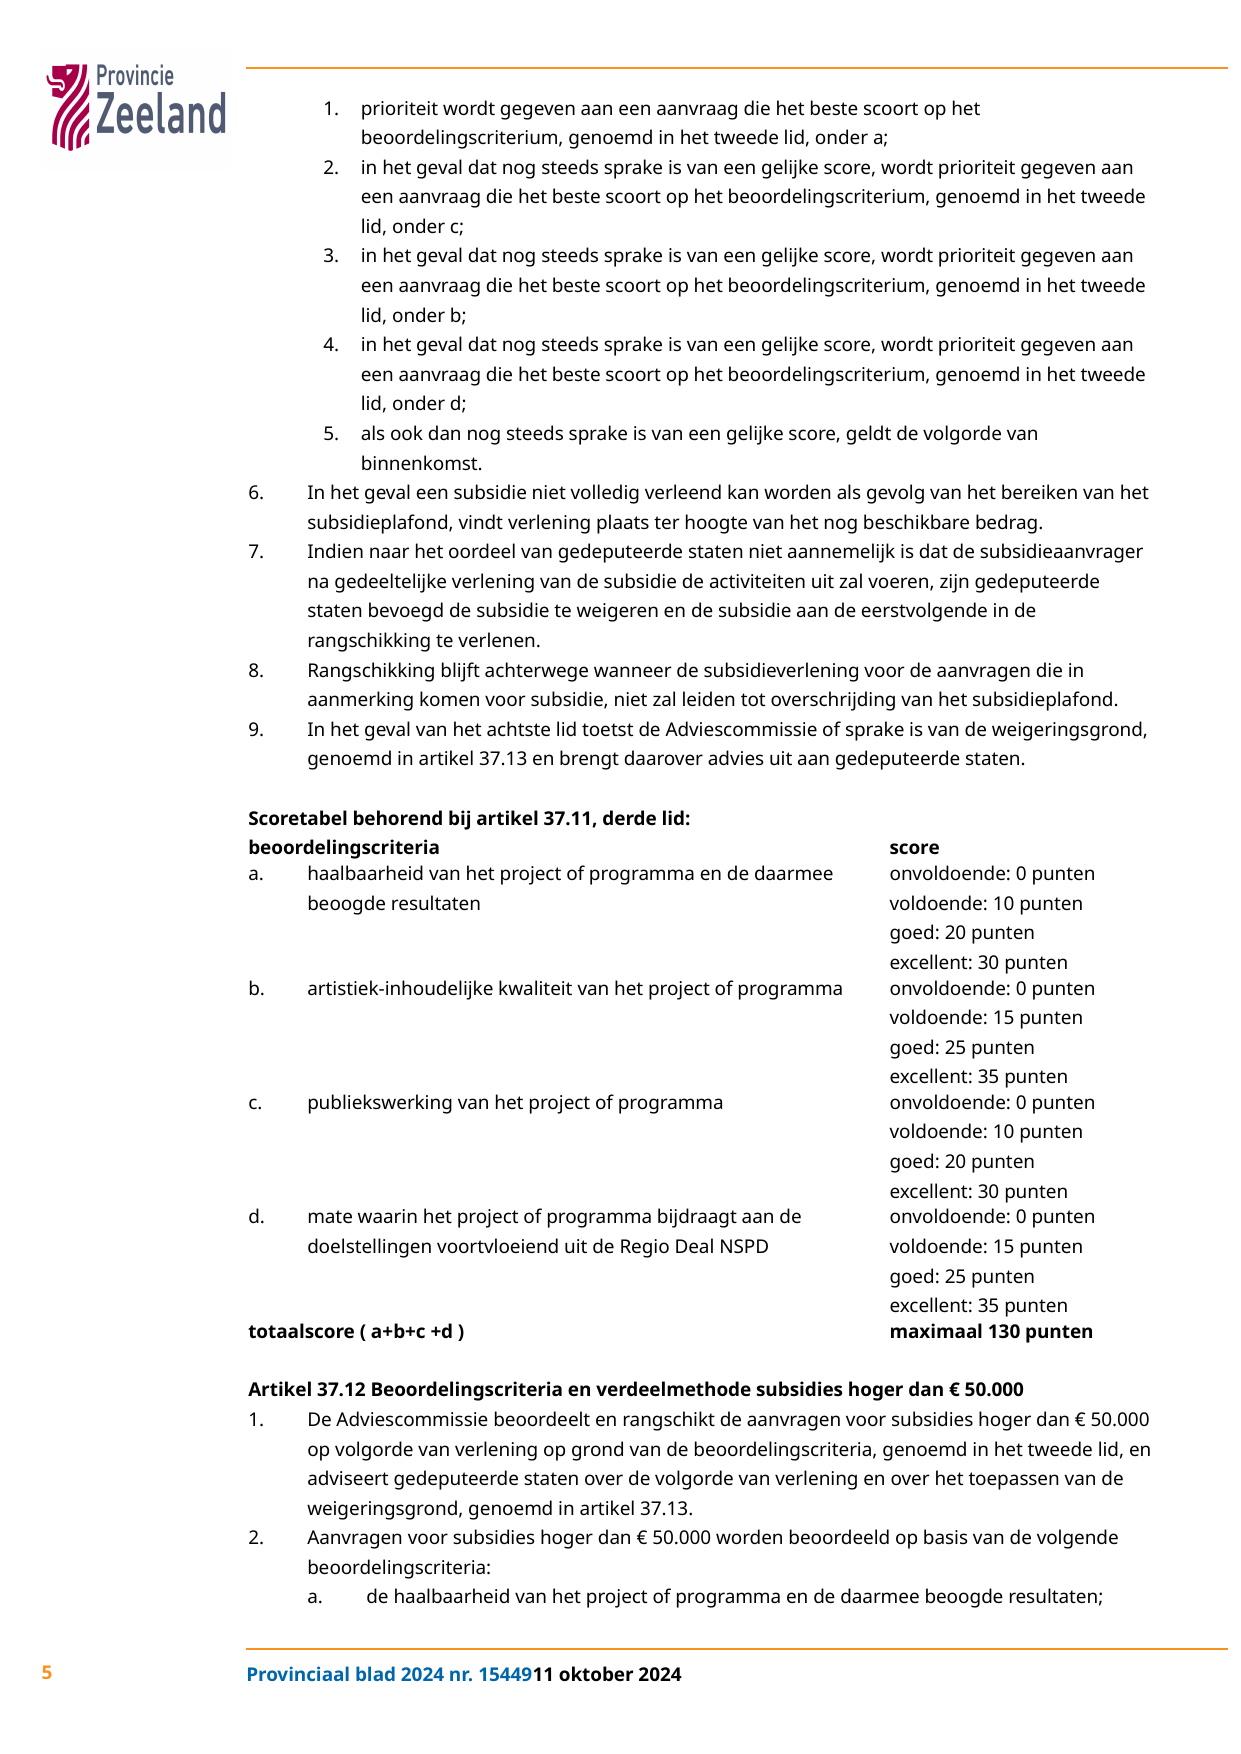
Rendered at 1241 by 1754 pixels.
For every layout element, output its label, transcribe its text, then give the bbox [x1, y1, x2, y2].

list als ook dan nog steeds sprake is van een gelijke score, geldt de volgorde van binnenkomst. [323, 420, 1152, 476]
text Scoretabel behorend bij artikel 37.11, derde lid: [248, 805, 1152, 831]
table_cell mate waarin het project of programma bijdraagt aan de doelstellingen voortvloeiend uit de Regio Deal NSPD [248, 1204, 889, 1318]
list in het geval dat nog steeds sprake is van een gelijke score, wordt prioriteit gegeven aan een aanvraag die het beste scoort op het beoordelingscriterium, genoemd in het tweede lid, onder b; [323, 243, 1152, 328]
table_cell publiekswerking van het project of programma [248, 1089, 889, 1204]
table_cell onvoldoende: 0 punten voldoende: 15 punten goed: 25 punten excellent: 35 punten [889, 1204, 1152, 1318]
list De Adviescommissie beoordeelt en rangschikt de aanvragen voor subsidies hoger dan € 50.000 op volgorde van verlening op grond van de beoordelingscriteria, genoemd in het tweede lid, en adviseert gedeputeerde staten over de volgorde van verlening en over het toepassen van de weigeringsgrond, genoemd in artikel 37.13. [248, 1406, 1152, 1521]
list Rangschikking blijft achterwege wanneer de subsidieverlening voor de aanvragen die in aanmerking komen voor subsidie, niet zal leiden tot overschrijding van het subsidieplafond. [248, 657, 1152, 712]
table_cell onvoldoende: 0 punten voldoende: 15 punten goed: 25 punten excellent: 35 punten [889, 975, 1152, 1089]
list Aanvragen voor subsidies hoger dan € 50.000 worden beoordeeld op basis van de volgende beoordelingscriteria: [248, 1524, 1152, 1580]
table_cell maximaal 130 punten [889, 1318, 1152, 1344]
list In het geval een subsidie niet volledig verleend kan worden als gevolg van het bereiken van het subsidieplafond, vindt verlening plaats ter hoogte van het nog beschikbare bedrag. [248, 479, 1152, 535]
picture [41, 47, 231, 172]
table_header score [889, 835, 1152, 860]
table_header beoordelingscriteria [248, 835, 889, 860]
table_cell totaalscore ( a+b+c +d ) [248, 1318, 889, 1344]
text Artikel 37.12 Beoordelingscriteria en verdeelmethode subsidies hoger dan € 50.000 [248, 1377, 1152, 1402]
list de haalbaarheid van het project of programma en de daarmee beoogde resultaten; [307, 1584, 1152, 1609]
list prioriteit wordt gegeven aan een aanvraag die het beste scoort op het beoordelingscriterium, genoemd in het tweede lid, onder a; [323, 95, 1152, 150]
list in het geval dat nog steeds sprake is van een gelijke score, wordt prioriteit gegeven aan een aanvraag die het beste scoort op het beoordelingscriterium, genoemd in het tweede lid, onder c; [323, 154, 1152, 239]
table_cell onvoldoende: 0 punten voldoende: 10 punten goed: 20 punten excellent: 30 punten [889, 860, 1152, 975]
table_cell haalbaarheid van het project of programma en de daarmee beoogde resultaten [248, 860, 889, 975]
list in het geval dat nog steeds sprake is van een gelijke score, wordt prioriteit gegeven aan een aanvraag die het beste scoort op het beoordelingscriterium, genoemd in het tweede lid, onder d; [323, 331, 1152, 416]
table_cell artistiek-inhoudelijke kwaliteit van het project of programma [248, 975, 889, 1089]
table_cell onvoldoende: 0 punten voldoende: 10 punten goed: 20 punten excellent: 30 punten [889, 1089, 1152, 1204]
list Indien naar het oordeel van gedeputeerde staten niet aannemelijk is dat de subsidieaanvrager na gedeeltelijke verlening van de subsidie de activiteiten uit zal voeren, zijn gedeputeerde staten bevoegd de subsidie te weigeren en de subsidie aan de eerstvolgende in de rangschikking te verlenen. [248, 538, 1152, 653]
list In het geval van het achtste lid toetst de Adviescommissie of sprake is van de weigeringsgrond, genoemd in artikel 37.13 en brengt daarover advies uit aan gedeputeerde staten. [248, 716, 1152, 771]
